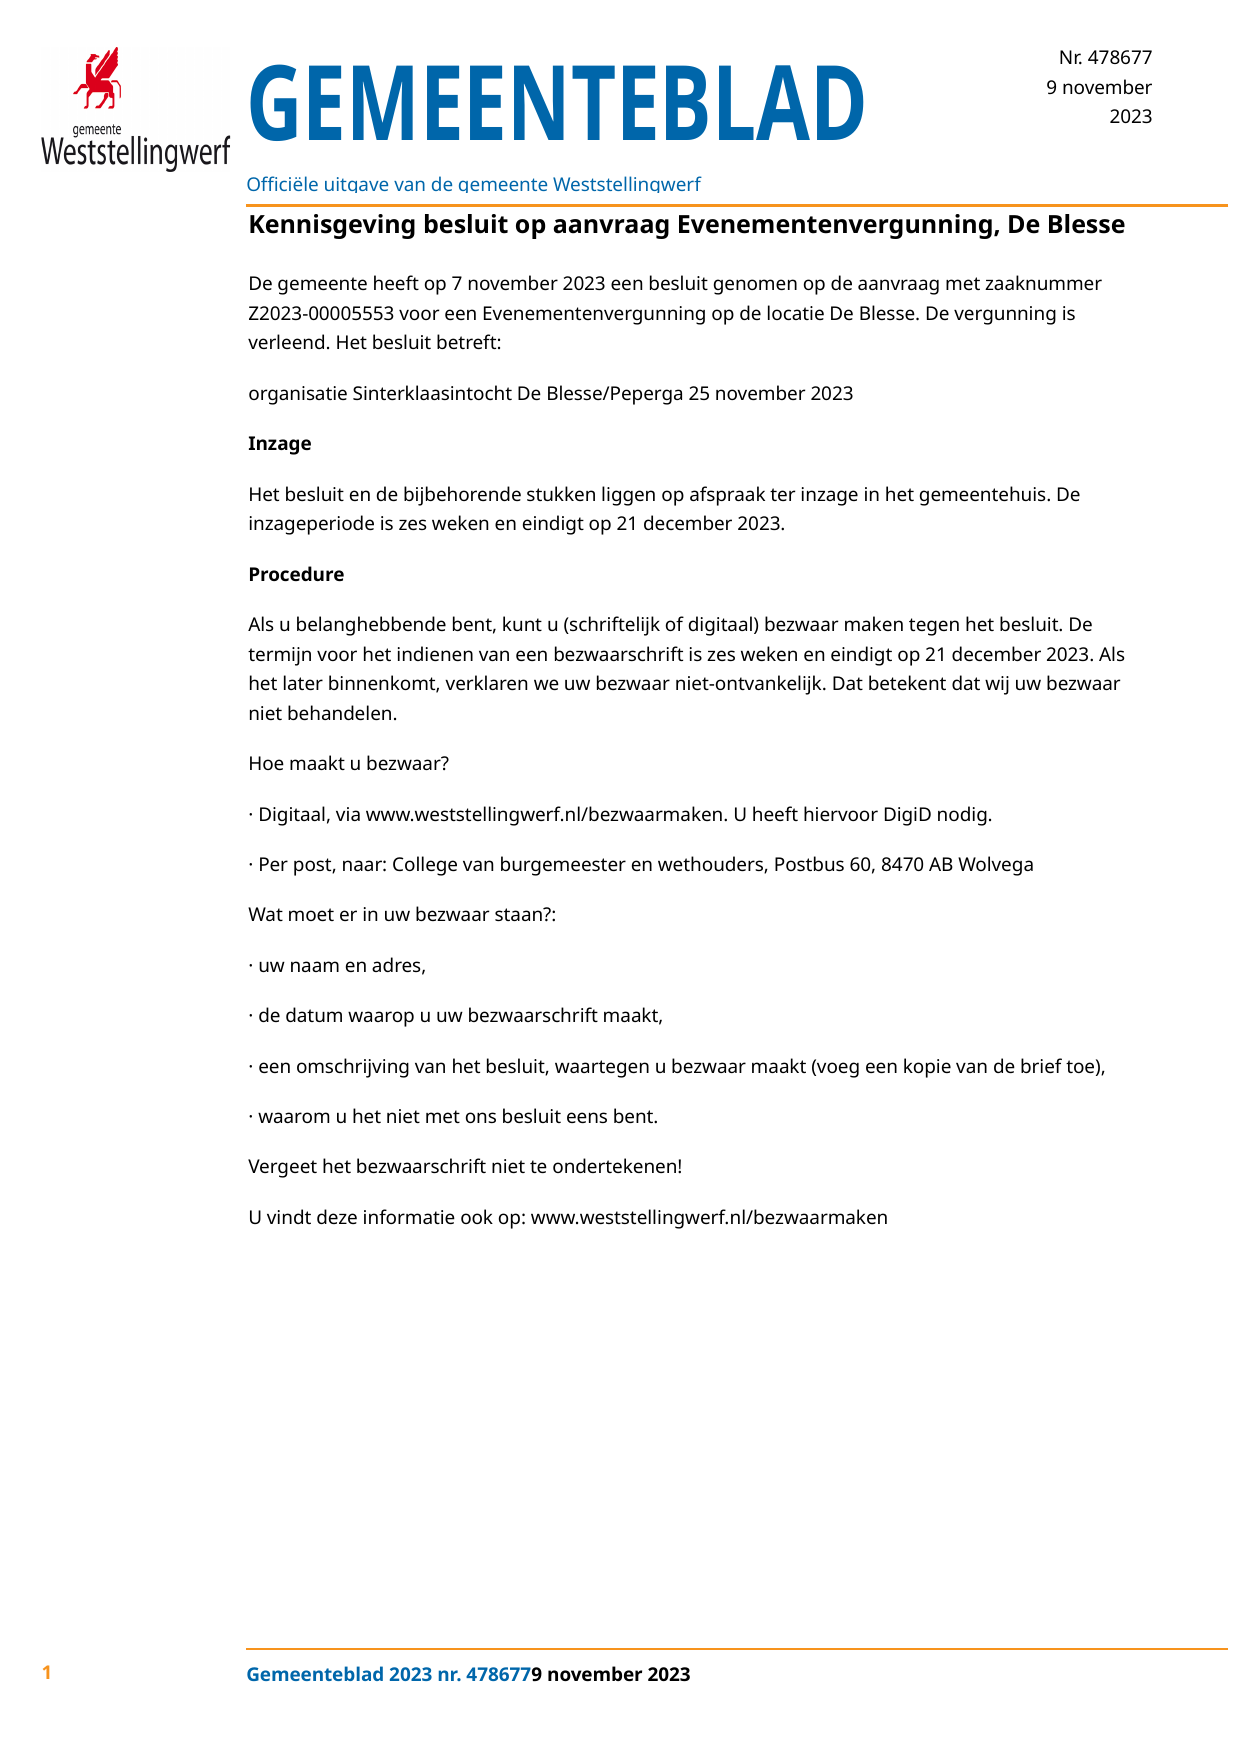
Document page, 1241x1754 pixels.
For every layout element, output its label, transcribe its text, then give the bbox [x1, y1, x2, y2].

text · Digitaal, via www.weststellingwerf.nl/bezwaarmaken. U heeft hiervoor DigiD nodig. [248, 801, 1152, 826]
text Procedure [248, 561, 1152, 586]
text Vergeet het bezwaarschrift niet te ondertekenen! [248, 1154, 1152, 1179]
text U vindt deze informatie ook op: www.weststellingwerf.nl/bezwaarmaken [248, 1204, 1152, 1230]
picture [41, 47, 231, 172]
text · de datum waarop u uw bezwaarschrift maakt, [248, 1002, 1152, 1028]
text · uw naam en adres, [248, 952, 1152, 978]
text · een omschrijving van het besluit, waartegen u bezwaar maakt (voeg een kopie van de brief toe), [248, 1053, 1152, 1078]
text De gemeente heeft op 7 november 2023 een besluit genomen op de aanvraag met zaaknummer Z2023-00005553 voor een Evenementenvergunning op de locatie De Blesse. De vergunning is verleend. Het besluit betreft: [248, 270, 1152, 355]
text Als u belanghebbende bent, kunt u (schriftelijk of digitaal) bezwaar maken tegen het besluit. De termijn voor het indienen van een bezwaarschrift is zes weken en eindigt op 21 december 2023. Als het later binnenkomt, verklaren we uw bezwaar niet-ontvankelijk. Dat betekent dat wij uw bezwaar niet behandelen. [248, 611, 1152, 726]
text organisatie Sinterklaasintocht De Blesse/Peperga 25 november 2023 [248, 380, 1152, 406]
text Wat moet er in uw bezwaar staan?: [248, 902, 1152, 927]
text · Per post, naar: College van burgemeester en wethouders, Postbus 60, 8470 AB Wolvega [248, 851, 1152, 877]
text Kennisgeving besluit op aanvraag Evenementenvergunning, De Blesse [248, 207, 1152, 241]
text · waarom u het niet met ons besluit eens bent. [248, 1103, 1152, 1129]
text Inzage [248, 430, 1152, 456]
text Hoe maakt u bezwaar? [248, 750, 1152, 776]
text Het besluit en de bijbehorende stukken liggen op afspraak ter inzage in het gemeentehuis. De inzageperiode is zes weken en eindigt op 21 december 2023. [248, 481, 1152, 536]
